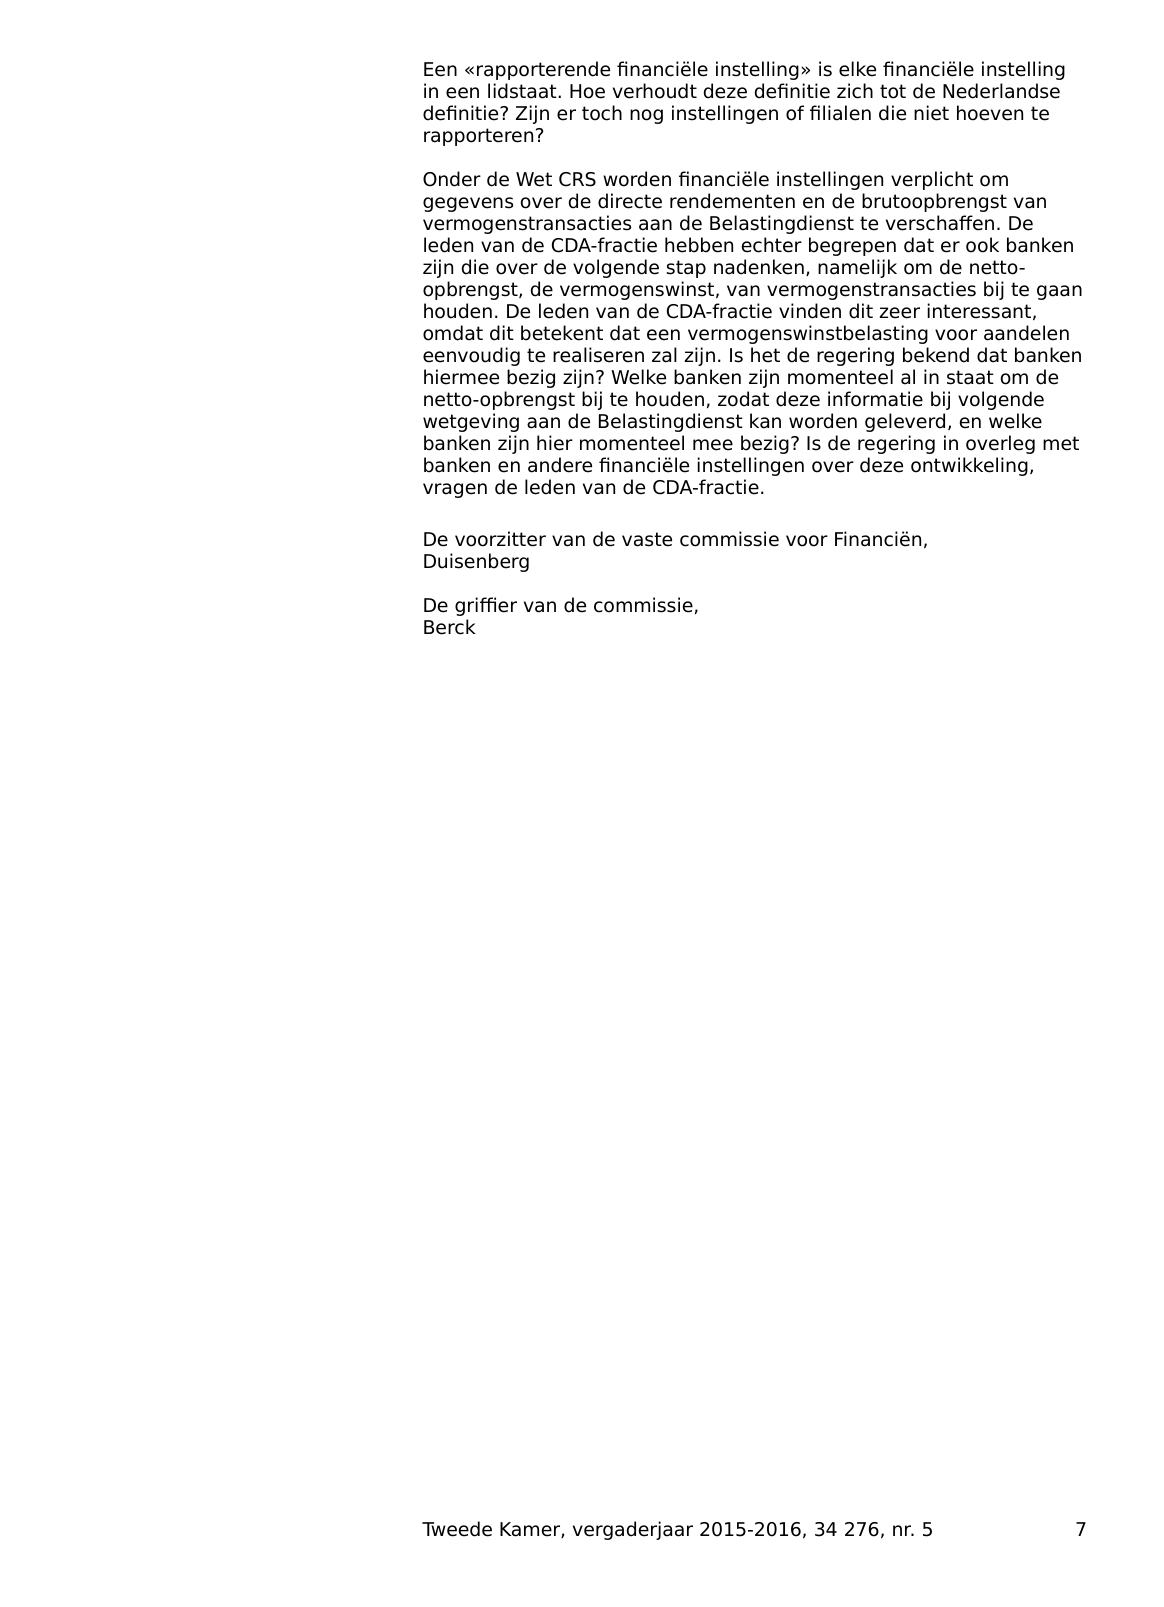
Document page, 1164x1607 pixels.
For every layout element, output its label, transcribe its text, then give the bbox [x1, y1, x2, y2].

text Een «rapporterende financiële instelling» is elke financiële instelling in een lidstaat. Hoe verhoudt deze definitie zich tot de Nederlandse definitie? Zijn er toch nog instellingen of filialen die niet hoeven te rapporteren? [422, 59, 1087, 147]
text De voorzitter van de vaste commissie voor Financiën, Duisenberg [422, 529, 1087, 573]
text De griffier van de commissie, Berck [422, 595, 1087, 639]
text Onder de Wet CRS worden financiële instellingen verplicht om gegevens over de directe rendementen en de brutoopbrengst van vermogenstransacties aan de Belastingdienst te verschaffen. De leden van de CDA-fractie hebben echter begrepen dat er ook banken zijn die over de volgende stap nadenken, namelijk om de netto-opbrengst, de vermogenswinst, van vermogenstransacties bij te gaan houden. De leden van de CDA-fractie vinden dit zeer interessant, omdat dit betekent dat een vermogenswinstbelasting voor aandelen eenvoudig te realiseren zal zijn. Is het de regering bekend dat banken hiermee bezig zijn? Welke banken zijn momenteel al in staat om de netto-opbrengst bij te houden, zodat deze informatie bij volgende wetgeving aan de Belastingdienst kan worden geleverd, en welke banken zijn hier momenteel mee bezig? Is de regering in overleg met banken en andere financiële instellingen over deze ontwikkeling, vragen de leden van de CDA-fractie. [422, 169, 1087, 499]
